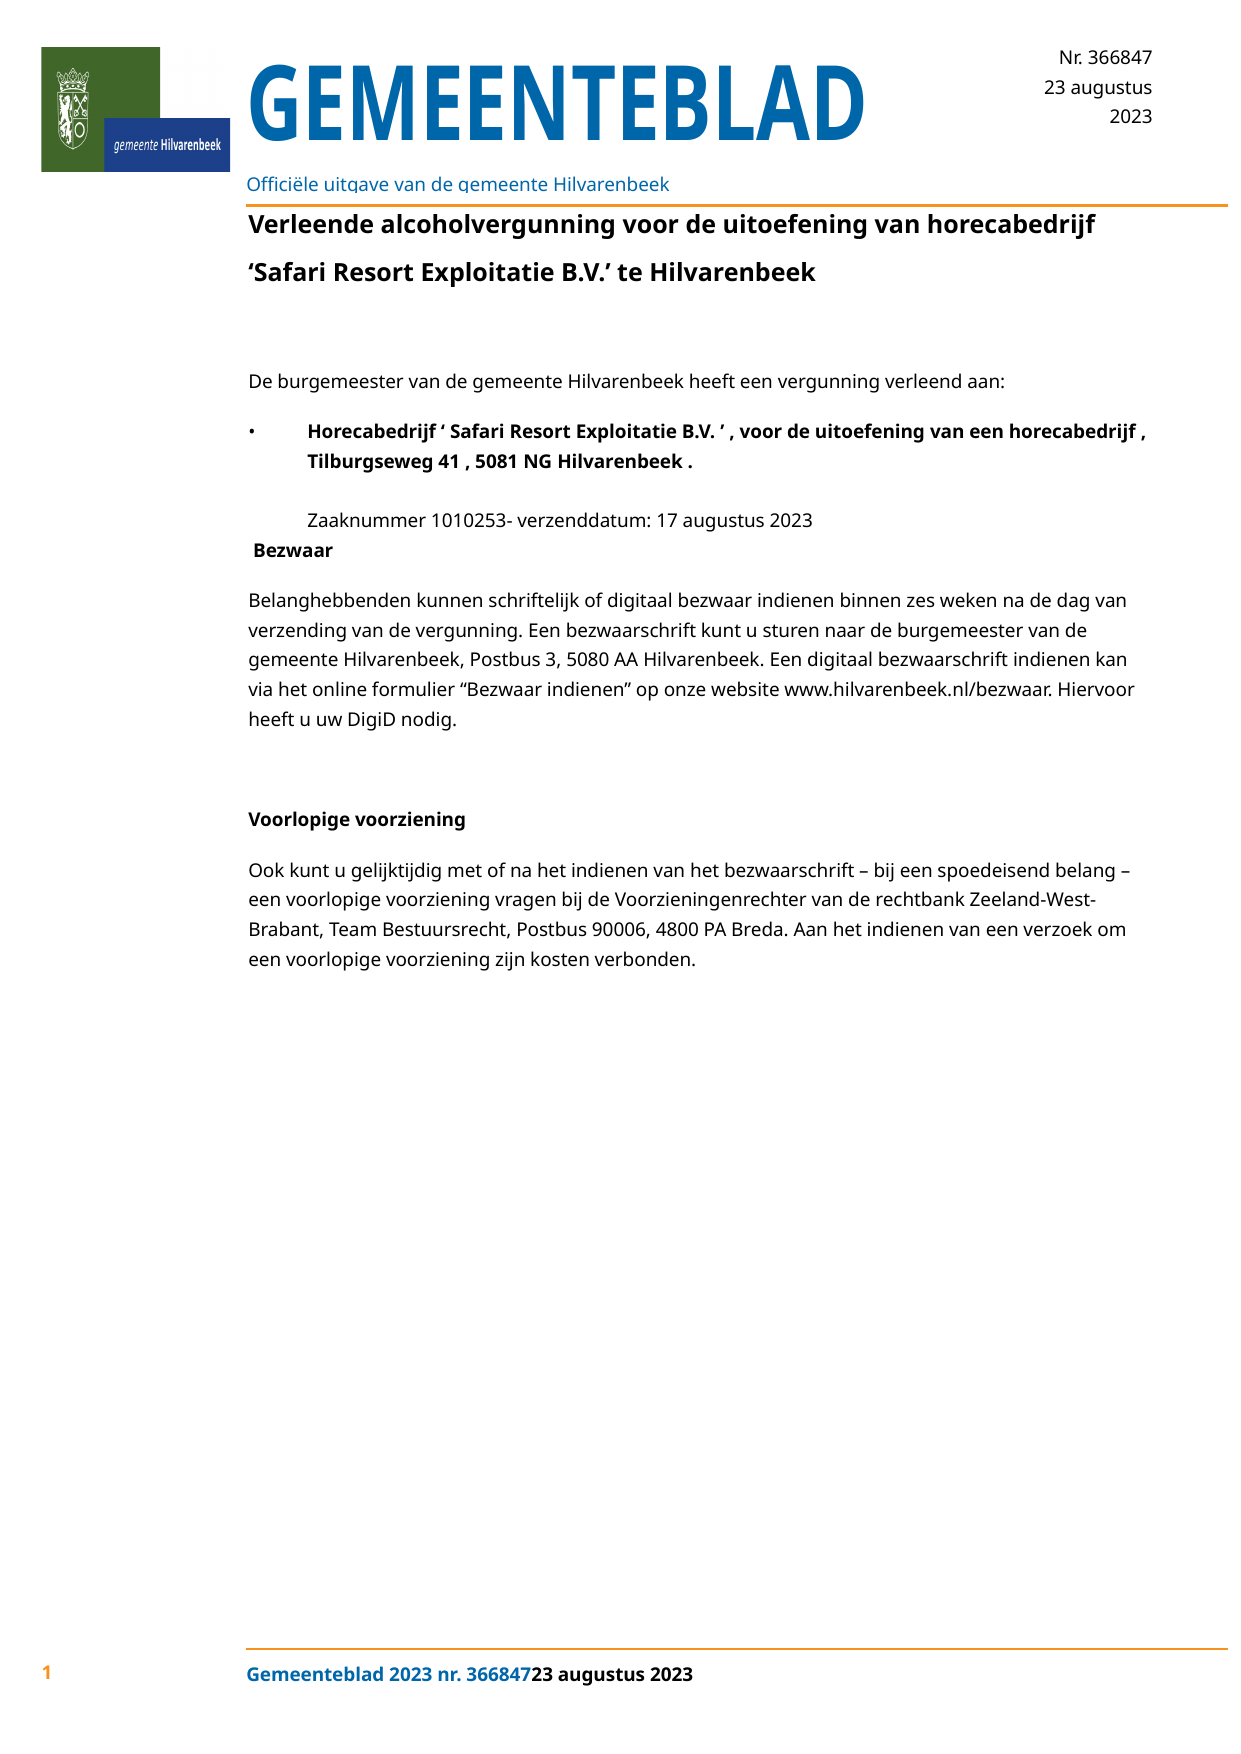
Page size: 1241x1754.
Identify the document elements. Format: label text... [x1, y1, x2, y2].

text Bezwaar [248, 537, 1152, 563]
picture [41, 47, 231, 172]
text Voorlopige voorziening [248, 807, 1152, 832]
text Verleende alcoholvergunning voor de uitoefening van horecabedrijf ‘Safari Resort Exploitatie B.V.’ te Hilvarenbeek [248, 207, 1152, 288]
text Belanghebbenden kunnen schriftelijk of digitaal bezwaar indienen binnen zes weken na de dag van verzending van de vergunning. Een bezwaarschrift kunt u sturen naar de burgemeester van de gemeente Hilvarenbeek, Postbus 3, 5080 AA Hilvarenbeek. Een digitaal bezwaarschrift indienen kan via het online formulier “Bezwaar indienen” op onze website www.hilvarenbeek.nl/bezwaar. Hiervoor heeft u uw DigiD nodig. [248, 587, 1152, 732]
list Horecabedrijf ‘ Safari Resort Exploitatie B.V. ’ , voor de uitoefening van een horecabedrijf , Tilburgseweg 41 , 5081 NG Hilvarenbeek . [248, 419, 1152, 474]
list Zaaknummer 1010253- verzenddatum: 17 augustus 2023 [248, 507, 1152, 533]
text Ook kunt u gelijktijdig met of na het indienen van het bezwaarschrift – bij een spoedeisend belang – een voorlopige voorziening vragen bij de Voorzieningenrechter van de rechtbank Zeeland-West-Brabant, Team Bestuursrecht, Postbus 90006, 4800 PA Breda. Aan het indienen van een verzoek om een voorlopige voorziening zijn kosten verbonden. [248, 857, 1152, 972]
text De burgemeester van de gemeente Hilvarenbeek heeft een vergunning verleend aan: [248, 368, 1152, 394]
